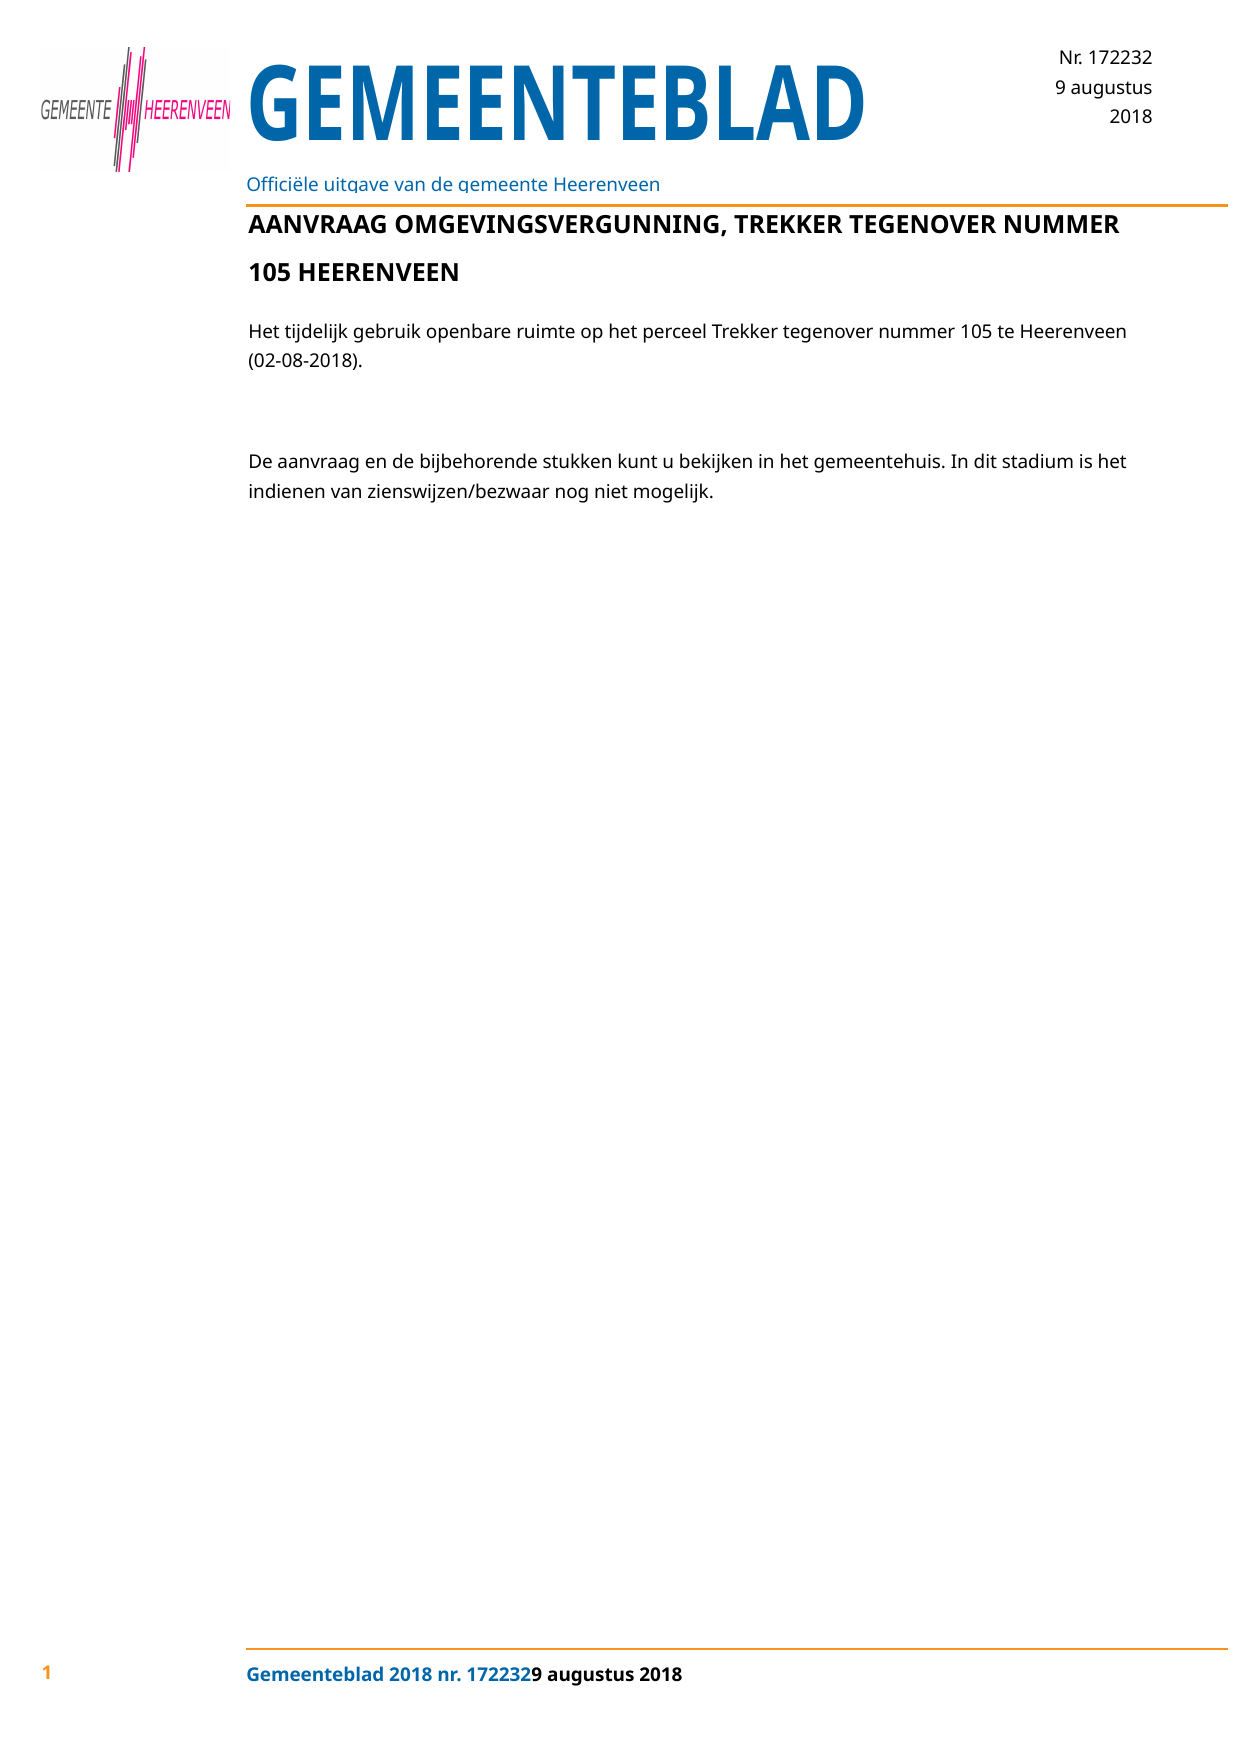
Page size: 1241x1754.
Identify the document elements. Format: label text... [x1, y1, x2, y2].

text Het tijdelijk gebruik openbare ruimte op het perceel Trekker tegenover nummer 105 te Heerenveen (02-08-2018). [248, 318, 1152, 373]
text De aanvraag en de bijbehorende stukken kunt u bekijken in het gemeentehuis. In dit stadium is het indienen van zienswijzen/bezwaar nog niet mogelijk. [248, 448, 1152, 504]
text AANVRAAG OMGEVINGSVERGUNNING, TREKKER TEGENOVER NUMMER 105 HEERENVEEN [248, 207, 1152, 288]
picture [41, 47, 231, 172]
